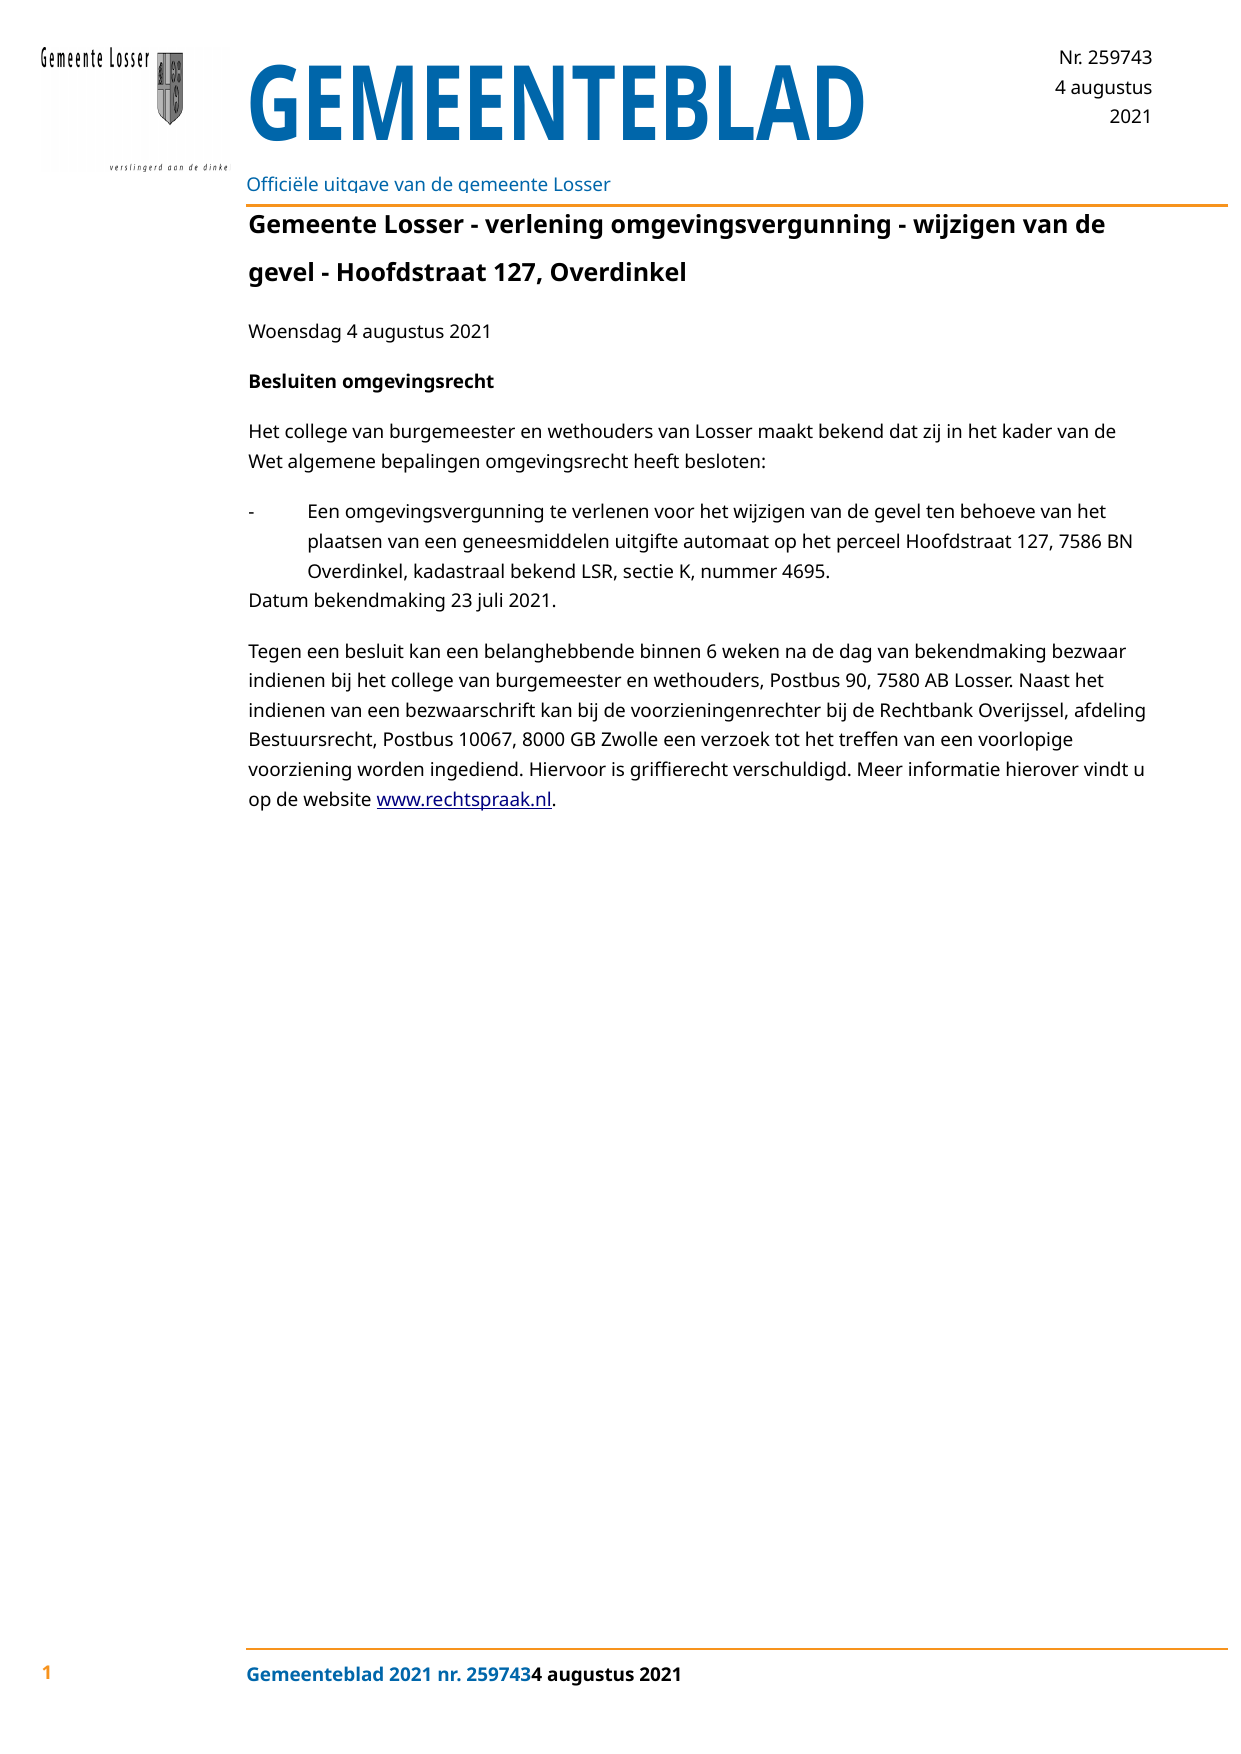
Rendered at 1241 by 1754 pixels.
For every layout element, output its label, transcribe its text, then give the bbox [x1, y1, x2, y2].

text Het college van burgemeester en wethouders van Losser maakt bekend dat zij in het kader van de Wet algemene bepalingen omgevingsrecht heeft besloten: [248, 419, 1152, 474]
text Besluiten omgevingsrecht [248, 368, 1152, 394]
list Een omgevingsvergunning te verlenen voor het wijzigen van de gevel ten behoeve van het plaatsen van een geneesmiddelen uitgifte automaat op het perceel Hoofdstraat 127, 7586 BN Overdinkel, kadastraal bekend LSR, sectie K, nummer 4695. [248, 499, 1152, 584]
text Tegen een besluit kan een belanghebbende binnen 6 weken na de dag van bekendmaking bezwaar indienen bij het college van burgemeester en wethouders, Postbus 90, 7580 AB Losser. Naast het indienen van een bezwaarschrift kan bij de voorzieningenrechter bij de Rechtbank Overijssel, afdeling Bestuursrecht, Postbus 10067, 8000 GB Zwolle een verzoek tot het treffen van een voorlopige voorziening worden ingediend. Hiervoor is griffierecht verschuldigd. Meer informatie hierover vindt u op de website www.rechtspraak.nl. [248, 638, 1152, 812]
text Gemeente Losser - verlening omgevingsvergunning - wijzigen van de gevel - Hoofdstraat 127, Overdinkel [248, 207, 1152, 288]
text Datum bekendmaking 23 juli 2021. [248, 587, 1152, 613]
text Woensdag 4 augustus 2021 [248, 318, 1152, 344]
picture [41, 47, 231, 172]
